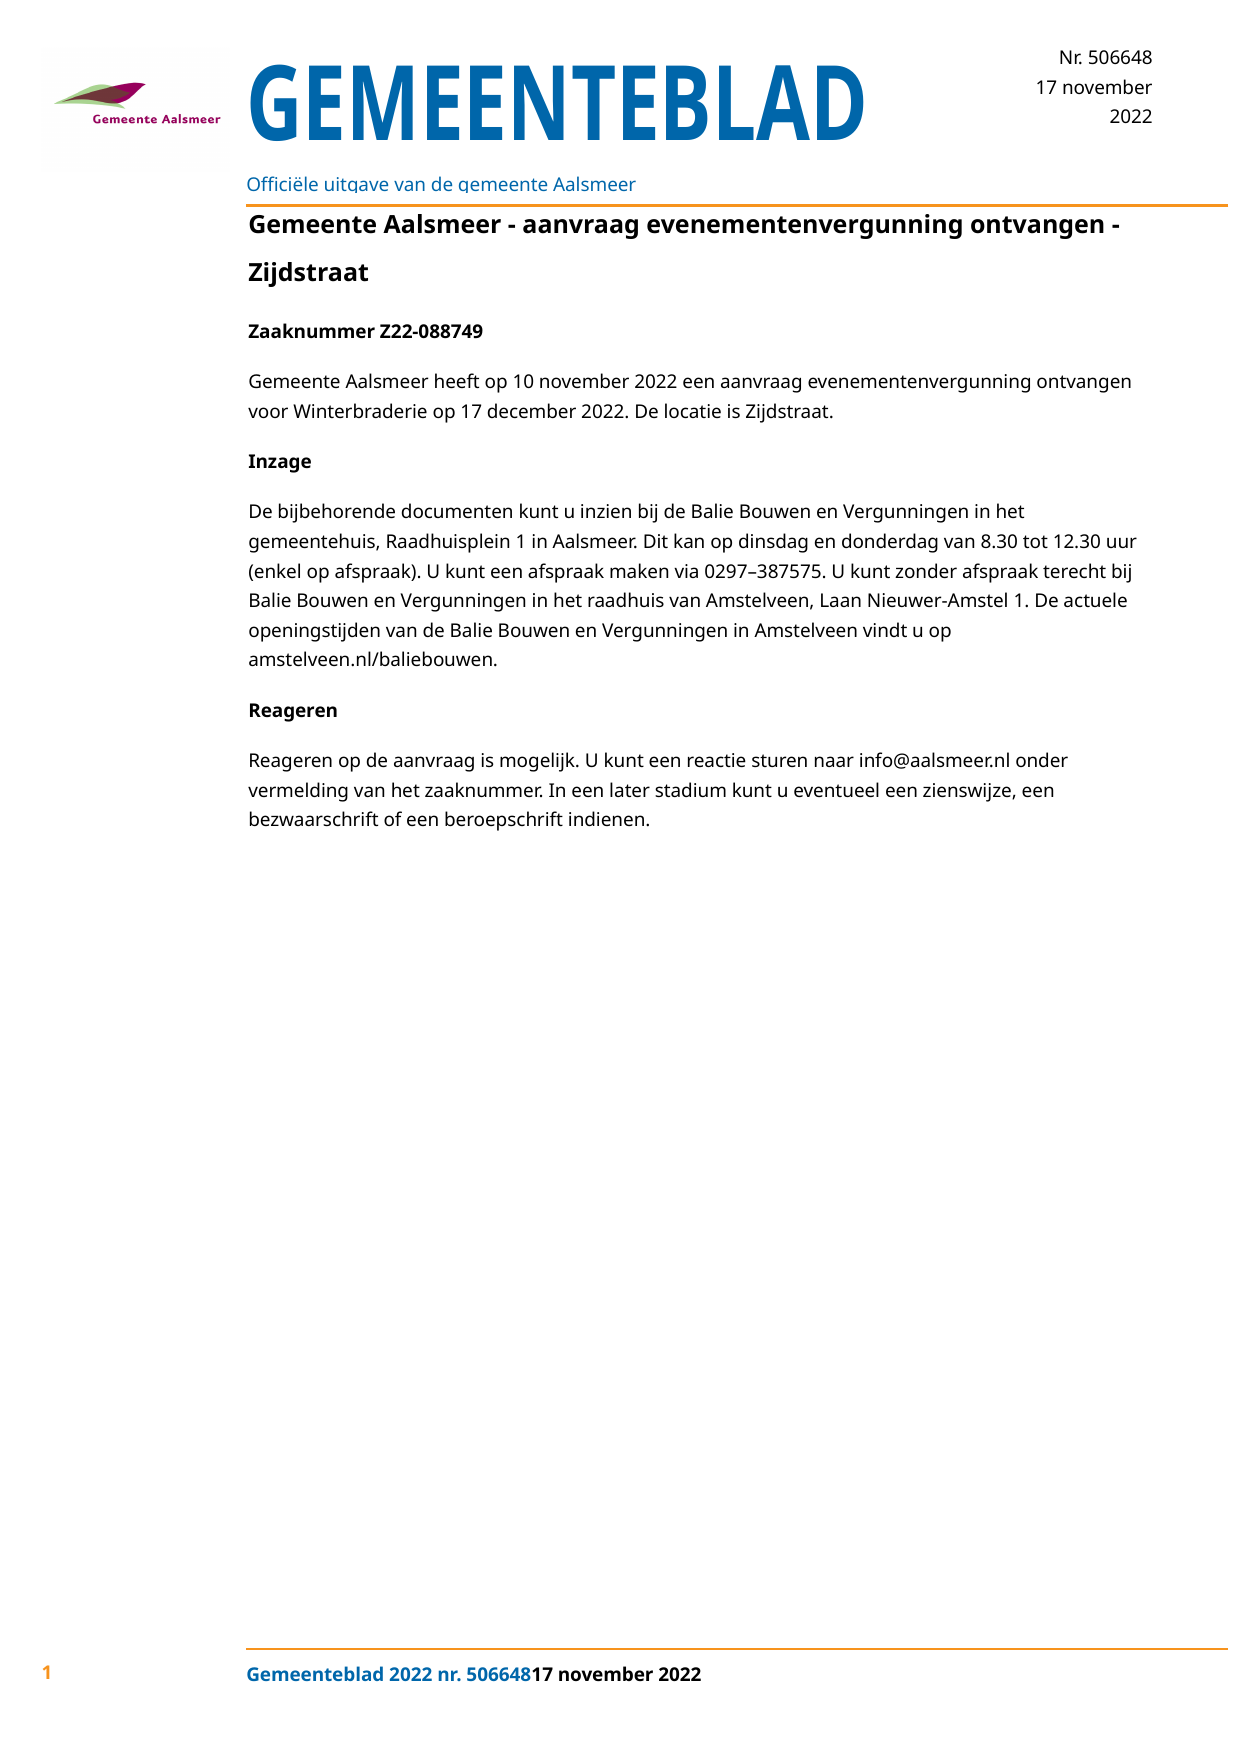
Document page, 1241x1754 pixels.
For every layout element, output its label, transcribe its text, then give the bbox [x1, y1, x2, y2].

text De bijbehorende documenten kunt u inzien bij de Balie Bouwen en Vergunningen in het gemeentehuis, Raadhuisplein 1 in Aalsmeer. Dit kan op dinsdag en donderdag van 8.30 tot 12.30 uur (enkel op afspraak). U kunt een afspraak maken via 0297–387575. U kunt zonder afspraak terecht bij Balie Bouwen en Vergunningen in het raadhuis van Amstelveen, Laan Nieuwer-Amstel 1. De actuele openingstijden van de Balie Bouwen en Vergunningen in Amstelveen vindt u op amstelveen.nl/baliebouwen. [248, 499, 1152, 672]
picture [41, 47, 231, 172]
text Inzage [248, 448, 1152, 474]
text Reageren op de aanvraag is mogelijk. U kunt een reactie sturen naar info@aalsmeer.nl onder vermelding van het zaaknummer. In een later stadium kunt u eventueel een zienswijze, een bezwaarschrift of een beroepschrift indienen. [248, 747, 1152, 832]
text Gemeente Aalsmeer - aanvraag evenementenvergunning ontvangen - Zijdstraat [248, 207, 1152, 288]
text Gemeente Aalsmeer heeft op 10 november 2022 een aanvraag evenementenvergunning ontvangen voor Winterbraderie op 17 december 2022. De locatie is Zijdstraat. [248, 368, 1152, 424]
text Zaaknummer Z22-088749 [248, 318, 1152, 344]
text Reageren [248, 697, 1152, 723]
